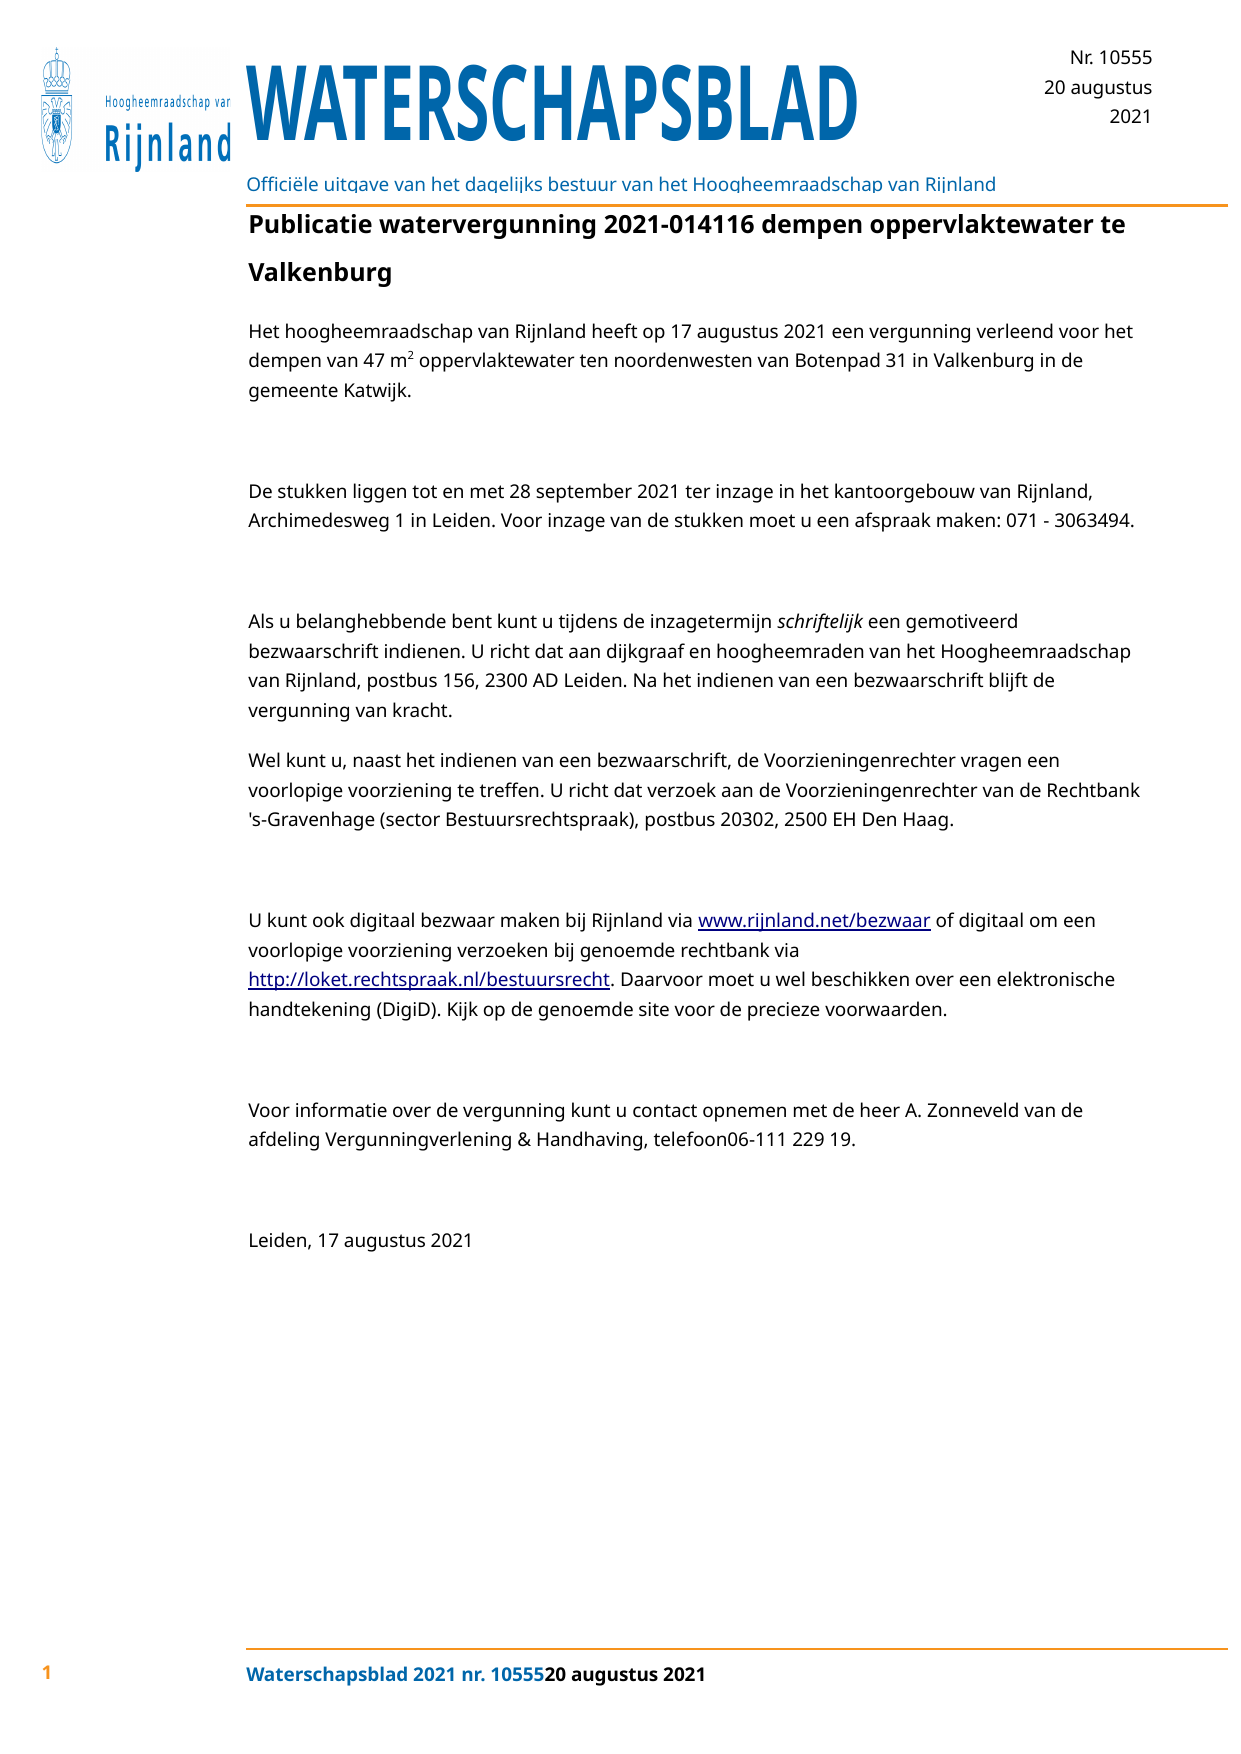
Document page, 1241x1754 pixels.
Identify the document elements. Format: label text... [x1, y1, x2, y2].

text Als u belanghebbende bent kunt u tijdens de inzagetermijn schriftelijk een gemotiveerd bezwaarschrift indienen. U richt dat aan dijkgraaf en hoogheemraden van het Hoogheemraadschap van Rijnland, postbus 156, 2300 AD Leiden. Na het indienen van een bezwaarschrift blijft de vergunning van kracht. [248, 608, 1152, 723]
text U kunt ook digitaal bezwaar maken bij Rijnland via www.rijnland.net/bezwaar of digitaal om een voorlopige voorziening verzoeken bij genoemde rechtbank via http://loket.rechtspraak.nl/bestuursrecht. Daarvoor moet u wel beschikken over een elektronische handtekening (DigiD). Kijk op de genoemde site voor de precieze voorwaarden. [248, 907, 1152, 1022]
text Publicatie watervergunning 2021-014116 dempen oppervlaktewater te Valkenburg [248, 207, 1152, 288]
picture [41, 47, 231, 172]
text Leiden, 17 augustus 2021 [248, 1227, 1152, 1253]
text De stukken liggen tot en met 28 september 2021 ter inzage in het kantoorgebouw van Rijnland, Archimedesweg 1 in Leiden. Voor inzage van de stukken moet u een afspraak maken: 071 - 3063494. [248, 478, 1152, 533]
text Het hoogheemraadschap van Rijnland heeft op 17 augustus 2021 een vergunning verleend voor het dempen van 47 m2 oppervlaktewater ten noordenwesten van Botenpad 31 in Valkenburg in de gemeente Katwijk. [248, 318, 1152, 403]
text Voor informatie over de vergunning kunt u contact opnemen met de heer A. Zonneveld van de afdeling Vergunningverlening & Handhaving, telefoon06-111 229 19. [248, 1097, 1152, 1152]
text Wel kunt u, naast het indienen van een bezwaarschrift, de Voorzieningenrechter vragen een voorlopige voorziening te treffen. U richt dat verzoek aan de Voorzieningenrechter van de Rechtbank 's-Gravenhage (sector Bestuursrechtspraak), postbus 20302, 2500 EH Den Haag. [248, 747, 1152, 832]
